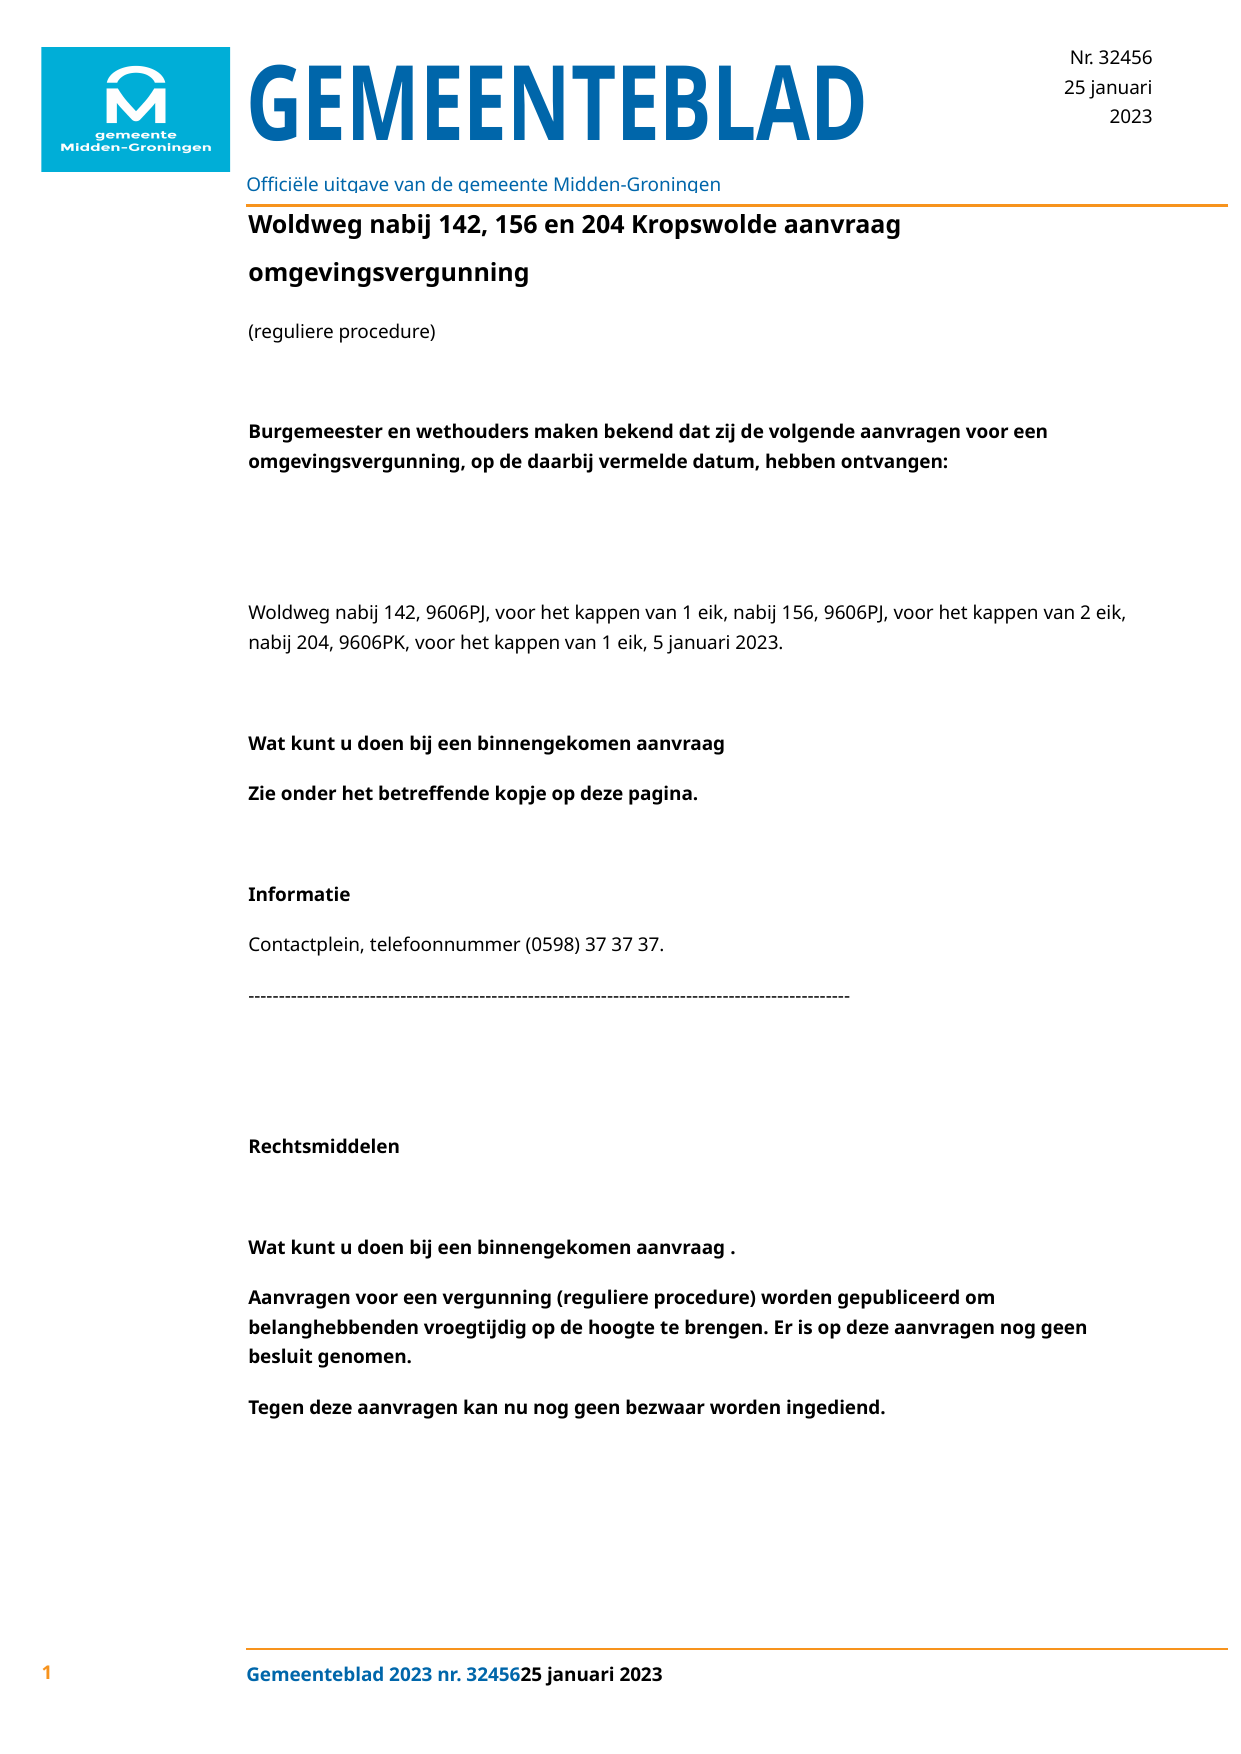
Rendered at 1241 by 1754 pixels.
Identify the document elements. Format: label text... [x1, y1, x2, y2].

text Burgemeester en wethouders maken bekend dat zij de volgende aanvragen voor een omgevingsvergunning, op de daarbij vermelde datum, hebben ontvangen: [248, 419, 1152, 474]
text Woldweg nabij 142, 9606PJ, voor het kappen van 1 eik, nabij 156, 9606PJ, voor het kappen van 2 eik, nabij 204, 9606PK, voor het kappen van 1 eik, 5 januari 2023. [248, 599, 1152, 655]
picture [107, 89, 165, 122]
text Aanvragen voor een vergunning (reguliere procedure) worden gepubliceerd om belanghebbenden vroegtijdig op de hoogte te brengen. Er is op deze aanvragen nog geen besluit genomen. [248, 1284, 1152, 1369]
text Woldweg nabij 142, 156 en 204 Kropswolde aanvraag omgevingsvergunning [248, 207, 1152, 288]
text --------------------------------------------------------------------------------------------------- [248, 982, 1152, 1008]
picture [184, 146, 190, 153]
text Informatie [248, 881, 1152, 907]
text Zie onder het betreffende kopje op deze pagina. [248, 780, 1152, 806]
text Tegen deze aanvragen kan nu nog geen bezwaar worden ingediend. [248, 1394, 1152, 1420]
text Contactplein, telefoonnummer (0598) 37 37 37. [248, 932, 1152, 957]
picture [108, 66, 164, 82]
text (reguliere procedure) [248, 318, 1152, 344]
text Rechtsmiddelen [248, 1133, 1152, 1159]
text Wat kunt u doen bij een binnengekomen aanvraag . [248, 1234, 1152, 1260]
text Wat kunt u doen bij een binnengekomen aanvraag [248, 730, 1152, 756]
